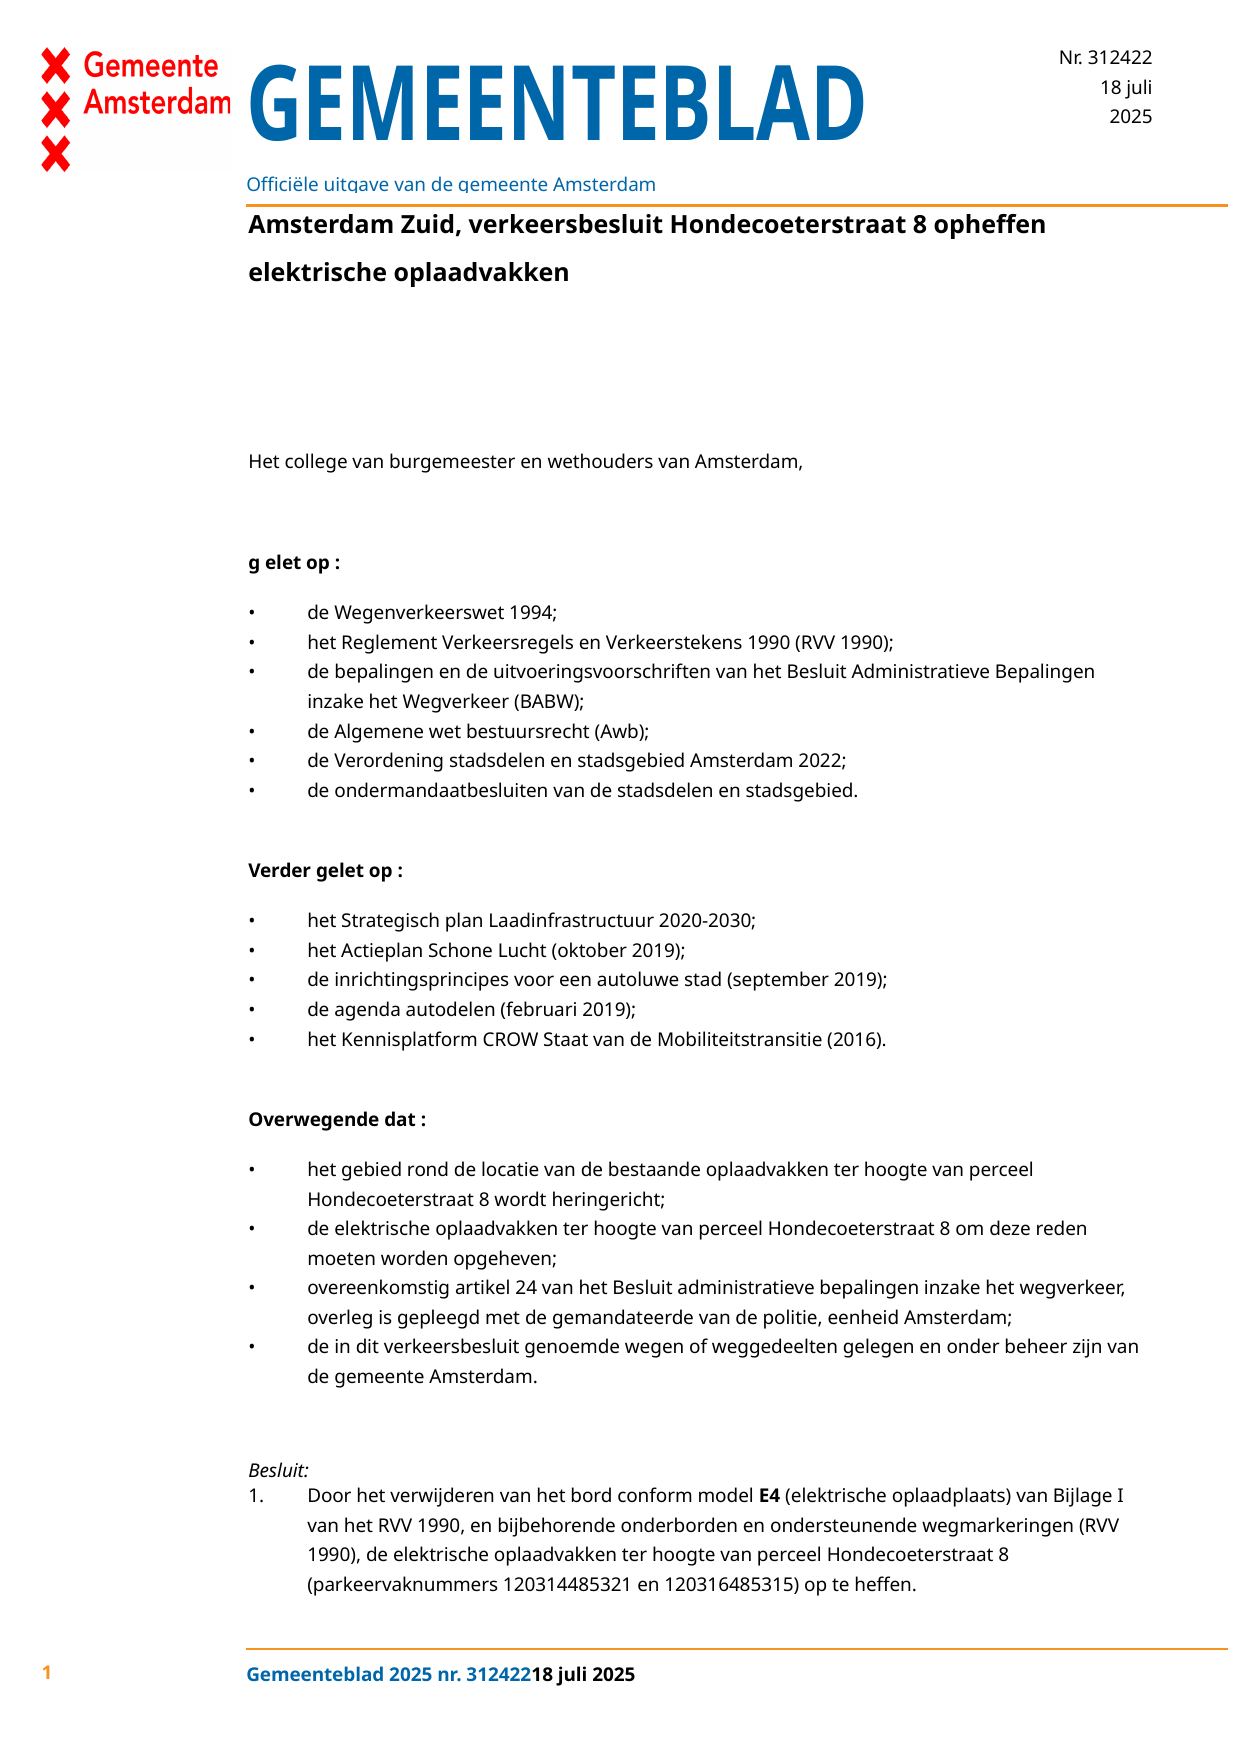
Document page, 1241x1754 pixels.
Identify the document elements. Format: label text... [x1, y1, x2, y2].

list het Reglement Verkeersregels en Verkeerstekens 1990 (RVV 1990); [248, 629, 1152, 655]
list de ondermandaatbesluiten van de stadsdelen en stadsgebied. [248, 777, 1152, 803]
list de bepalingen en de uitvoeringsvoorschriften van het Besluit Administratieve Bepalingen inzake het Wegverkeer (BABW); [248, 659, 1152, 714]
list het Strategisch plan Laadinfrastructuur 2020-2030; [248, 907, 1152, 933]
list de Algemene wet bestuursrecht (Awb); [248, 718, 1152, 743]
list de agenda autodelen (februari 2019); [248, 996, 1152, 1022]
text g elet op : [248, 549, 1152, 575]
list het gebied rond de locatie van de bestaande oplaadvakken ter hoogte van perceel Hondecoeterstraat 8 wordt heringericht; [248, 1156, 1152, 1211]
list de in dit verkeersbesluit genoemde wegen of weggedeelten gelegen en onder beheer zijn van de gemeente Amsterdam. [248, 1334, 1152, 1389]
text Overwegende dat : [248, 1106, 1152, 1131]
list de Wegenverkeerswet 1994; [248, 599, 1152, 625]
list de elektrische oplaadvakken ter hoogte van perceel Hondecoeterstraat 8 om deze reden moeten worden opgeheven; [248, 1215, 1152, 1271]
list de Verordening stadsdelen en stadsgebied Amsterdam 2022; [248, 747, 1152, 773]
text Besluit: [248, 1457, 1152, 1482]
text Verder gelet op : [248, 857, 1152, 883]
list overeenkomstig artikel 24 van het Besluit administratieve bepalingen inzake het wegverkeer, overleg is gepleegd met de gemandateerde van de politie, eenheid Amsterdam; [248, 1274, 1152, 1330]
list het Actieplan Schone Lucht (oktober 2019); [248, 937, 1152, 963]
text Het college van burgemeester en wethouders van Amsterdam, [248, 448, 1152, 474]
picture [41, 47, 231, 172]
list de inrichtingsprincipes voor een autoluwe stad (september 2019); [248, 967, 1152, 992]
list het Kennisplatform CROW Staat van de Mobiliteitstransitie (2016). [248, 1026, 1152, 1051]
text Amsterdam Zuid, verkeersbesluit Hondecoeterstraat 8 opheffen elektrische oplaadvakken [248, 207, 1152, 288]
list Door het verwijderen van het bord conform model E4 (elektrische oplaadplaats) van Bijlage I van het RVV 1990, en bijbehorende onderborden en ondersteunende wegmarkeringen (RVV 1990), de elektrische oplaadvakken ter hoogte van perceel Hondecoeterstraat 8 (parkeervaknummers 120314485321 en 120316485315) op te heffen. [248, 1482, 1152, 1597]
